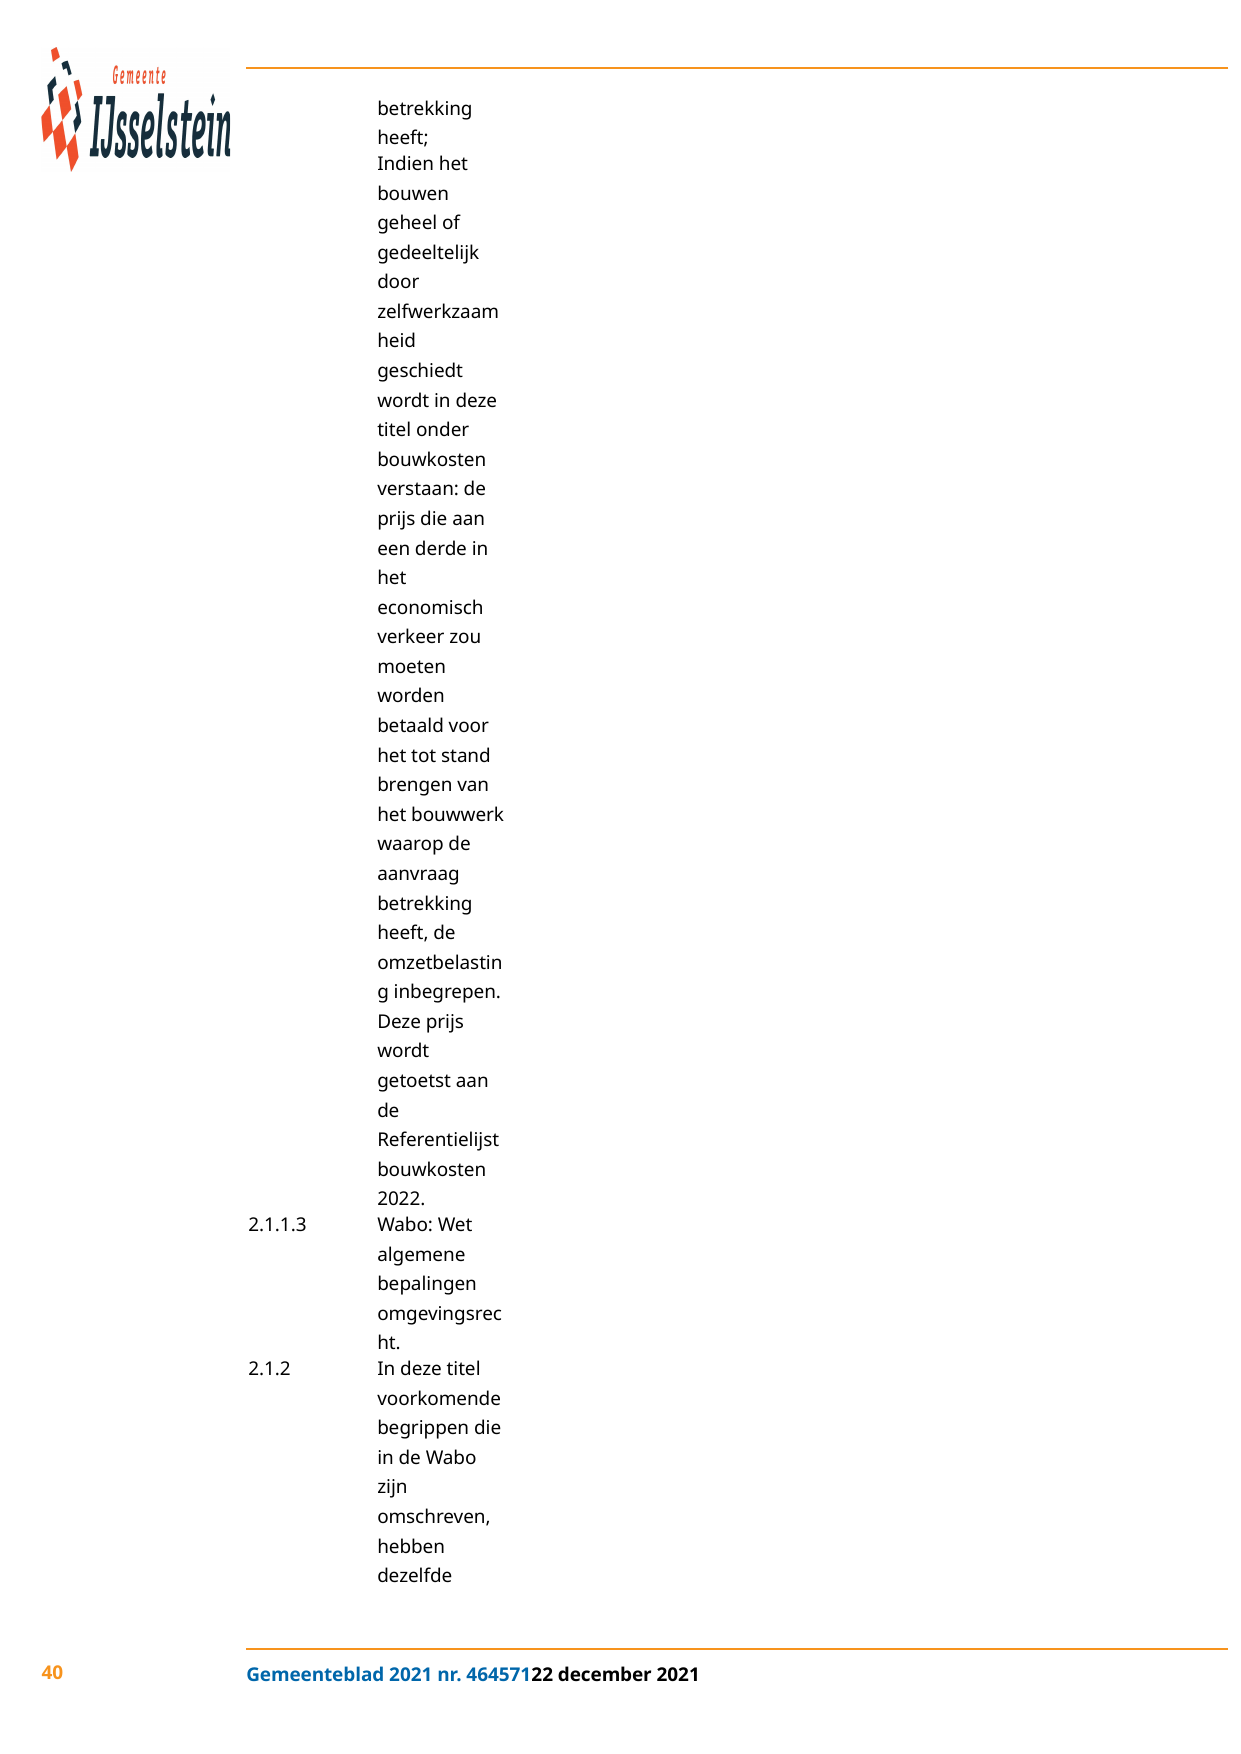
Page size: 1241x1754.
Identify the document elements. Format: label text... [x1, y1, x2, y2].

table_cell [248, 95, 377, 150]
picture [41, 47, 231, 172]
table_cell [506, 150, 635, 1211]
table_cell betrekking heeft; [377, 95, 506, 150]
table_cell [248, 150, 377, 1211]
table_cell [506, 95, 635, 150]
table_cell [506, 1355, 635, 1588]
table_cell Wabo: Wet algemene bepalingen omgevingsrecht. [377, 1211, 506, 1355]
table_cell [506, 1211, 635, 1355]
table_cell In deze titel voorkomende begrippen die in de Wabo zijn omschreven, hebben dezelfde [377, 1355, 506, 1588]
table_cell 2.1.2 [248, 1355, 377, 1588]
table_cell Indien het bouwen geheel of gedeeltelijk door zelfwerkzaamheid geschiedt wordt in deze titel onder bouwkosten verstaan: de prijs die aan een derde in het economisch verkeer zou moeten worden betaald voor het tot stand brengen van het bouwwerk waarop de aanvraag betrekking heeft, de omzetbelasting inbegrepen. Deze prijs wordt getoetst aan de Referentielijst bouwkosten 2022. [377, 150, 506, 1211]
table_cell 2.1.1.3 [248, 1211, 377, 1355]
